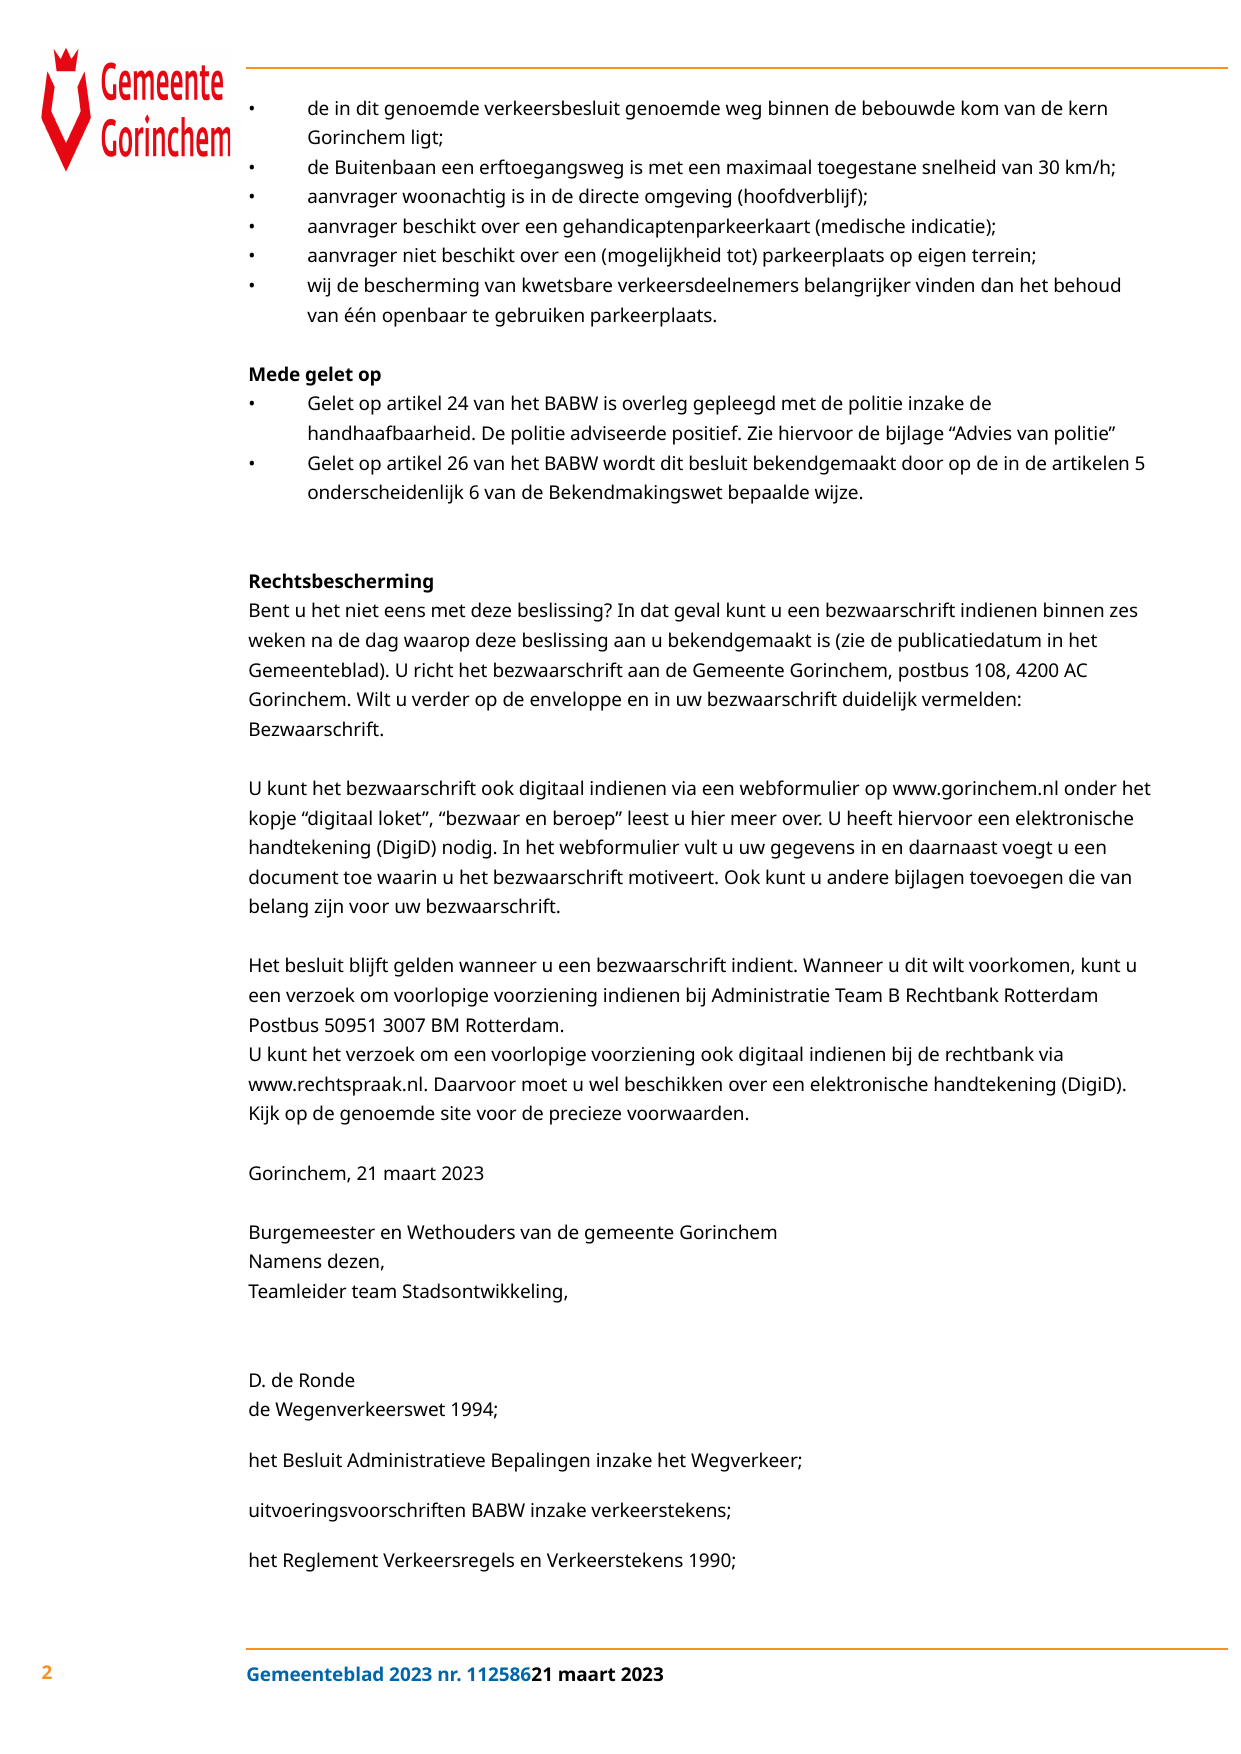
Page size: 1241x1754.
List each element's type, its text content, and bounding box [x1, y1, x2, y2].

text Het besluit blijft gelden wanneer u een bezwaarschrift indient. Wanneer u dit wilt voorkomen, kunt u een verzoek om voorlopige voorziening indienen bij Administratie Team B Rechtbank Rotterdam Postbus 50951 3007 BM Rotterdam. [248, 953, 1152, 1038]
text U kunt het bezwaarschrift ook digitaal indienen via een webformulier op www.gorinchem.nl onder het kopje “digitaal loket”, “bezwaar en beroep” leest u hier meer over. U heeft hiervoor een elektronische handtekening (DigiD) nodig. In het webformulier vult u uw gegevens in en daarnaast voegt u een document toe waarin u het bezwaarschrift motiveert. Ook kunt u andere bijlagen toevoegen die van belang zijn voor uw bezwaarschrift. [248, 775, 1152, 919]
list Gelet op artikel 26 van het BABW wordt dit besluit bekendgemaakt door op de in de artikelen 5 onderscheidenlijk 6 van de Bekendmakingswet bepaalde wijze. [248, 450, 1152, 505]
text Rechtsbescherming [248, 568, 1152, 594]
list de in dit genoemde verkeersbesluit genoemde weg binnen de bebouwde kom van de kern Gorinchem ligt; [248, 95, 1152, 150]
list de Buitenbaan een erftoegangsweg is met een maximaal toegestane snelheid van 30 km/h; [248, 154, 1152, 180]
text uitvoeringsvoorschriften BABW inzake verkeerstekens; [248, 1497, 1152, 1523]
list aanvrager beschikt over een gehandicaptenparkeerkaart (medische indicatie); [248, 213, 1152, 239]
picture [41, 47, 231, 172]
list aanvrager niet beschikt over een (mogelijkheid tot) parkeerplaats op eigen terrein; [248, 243, 1152, 268]
text Gorinchem, 21 maart 2023 [248, 1160, 1152, 1186]
list aanvrager woonachtig is in de directe omgeving (hoofdverblijf); [248, 183, 1152, 209]
text D. de Ronde [248, 1367, 1152, 1393]
text de Wegenverkeerswet 1994; [248, 1396, 1152, 1422]
text Mede gelet op [248, 361, 1152, 387]
text Teamleider team Stadsontwikkeling, [248, 1278, 1152, 1304]
list wij de bescherming van kwetsbare verkeersdeelnemers belangrijker vinden dan het behoud van één openbaar te gebruiken parkeerplaats. [248, 272, 1152, 328]
text het Reglement Verkeersregels en Verkeerstekens 1990; [248, 1548, 1152, 1573]
list Gelet op artikel 24 van het BABW is overleg gepleegd met de politie inzake de handhaafbaarheid. De politie adviseerde positief. Zie hiervoor de bijlage “Advies van politie” [248, 391, 1152, 446]
text Burgemeester en Wethouders van de gemeente Gorinchem [248, 1219, 1152, 1245]
text Bent u het niet eens met deze beslissing? In dat geval kunt u een bezwaarschrift indienen binnen zes weken na de dag waarop deze beslissing aan u bekendgemaakt is (zie de publicatiedatum in het Gemeenteblad). U richt het bezwaarschrift aan de Gemeente Gorinchem, postbus 108, 4200 AC Gorinchem. Wilt u verder op de enveloppe en in uw bezwaarschrift duidelijk vermelden: Bezwaarschrift. [248, 598, 1152, 742]
text Namens dezen, [248, 1248, 1152, 1274]
text U kunt het verzoek om een voorlopige voorziening ook digitaal indienen bij de rechtbank via www.rechtspraak.nl. Daarvoor moet u wel beschikken over een elektronische handtekening (DigiD). Kijk op de genoemde site voor de precieze voorwaarden. [248, 1041, 1152, 1126]
text het Besluit Administratieve Bepalingen inzake het Wegverkeer; [248, 1447, 1152, 1473]
